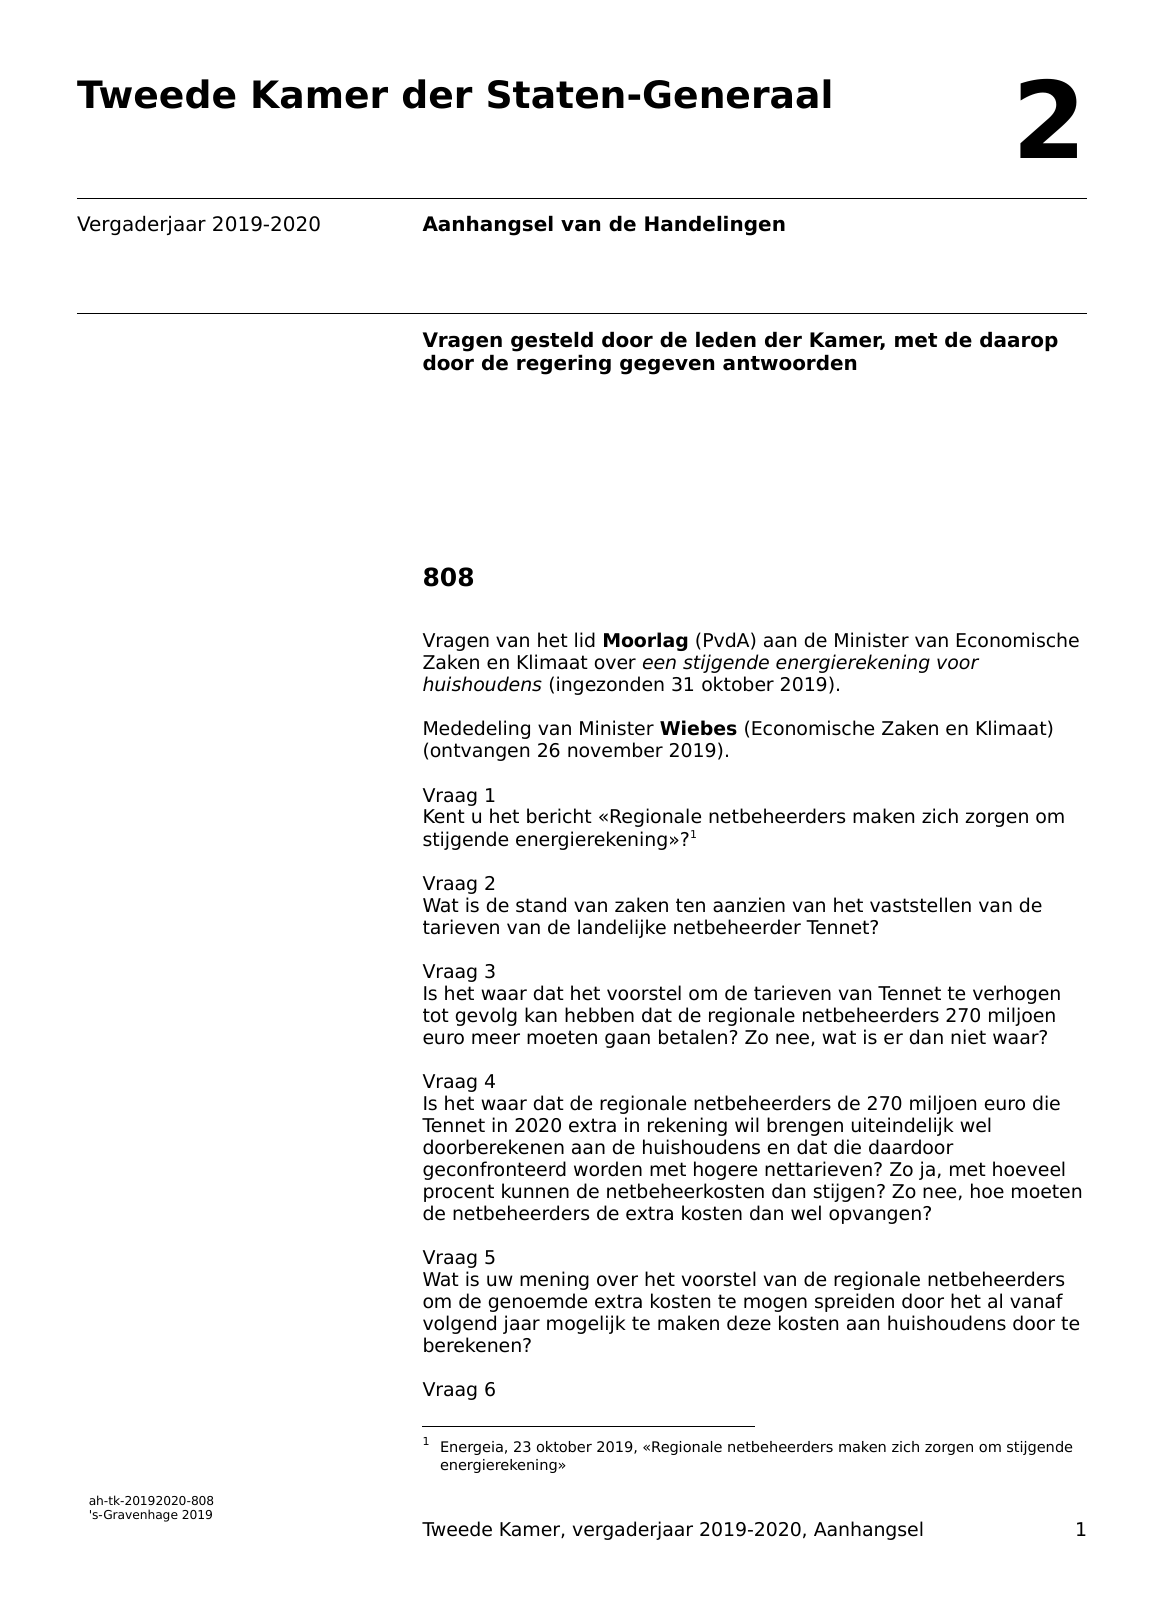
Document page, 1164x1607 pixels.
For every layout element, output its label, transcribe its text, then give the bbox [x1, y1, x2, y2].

text Kent u het bericht «Regionale netbeheerders maken zich zorgen om stijgende energierekening»? [422, 806, 1087, 850]
text 's-Gravenhage 2019 [88, 1508, 323, 1522]
text Energeia, 23 oktober 2019, «Regionale netbeheerders maken zich zorgen om stijgende energierekening» [422, 1435, 1087, 1474]
text Vraag 6 [422, 1379, 1087, 1401]
text Vraag 5 [422, 1247, 1087, 1269]
text Vragen van het lid Moorlag (PvdA) aan de Minister van Economische Zaken en Klimaat over een stijgende energierekening voor huishoudens (ingezonden 31 oktober 2019). [422, 630, 1087, 696]
text Is het waar dat het voorstel om de tarieven van Tennet te verhogen tot gevolg kan hebben dat de regionale netbeheerders 270 miljoen euro meer moeten gaan betalen? Zo nee, wat is er dan niet waar? [422, 983, 1087, 1049]
table_cell Aanhangsel van de Handelingen [422, 199, 1087, 313]
text Is het waar dat de regionale netbeheerders de 270 miljoen euro die Tennet in 2020 extra in rekening wil brengen uiteindelijk wel doorberekenen aan de huishoudens en dat die daardoor geconfronteerd worden met hogere nettarieven? Zo ja, met hoeveel procent kunnen de netbeheerkosten dan stijgen? Zo nee, hoe moeten de netbeheerders de extra kosten dan wel opvangen? [422, 1093, 1087, 1225]
text Vraag 4 [422, 1071, 1087, 1093]
text ah-tk-20192020-808 [88, 1494, 323, 1508]
text 808 [422, 563, 1087, 592]
table_cell Vragen gesteld door de leden der Kamer, met de daarop door de regering gegeven antwoorden [422, 314, 1087, 375]
text Vraag 3 [422, 961, 1087, 983]
table_cell Vergaderjaar 2019-2020 [77, 199, 422, 313]
text Wat is uw mening over het voorstel van de regionale netbeheerders om de genoemde extra kosten te mogen spreiden door het al vanaf volgend jaar mogelijk te maken deze kosten aan huishoudens door te berekenen? [422, 1269, 1087, 1357]
text Wat is de stand van zaken ten aanzien van het vaststellen van de tarieven van de landelijke netbeheerder Tennet? [422, 894, 1087, 938]
table_header Tweede Kamer der Staten-Generaal [77, 59, 886, 198]
table_cell [77, 314, 422, 375]
text Vraag 1 [422, 784, 1087, 806]
table_header 2 [886, 59, 1087, 198]
text Vraag 2 [422, 873, 1087, 894]
text Mededeling van Minister Wiebes (Economische Zaken en Klimaat) (ontvangen 26 november 2019). [422, 718, 1087, 762]
